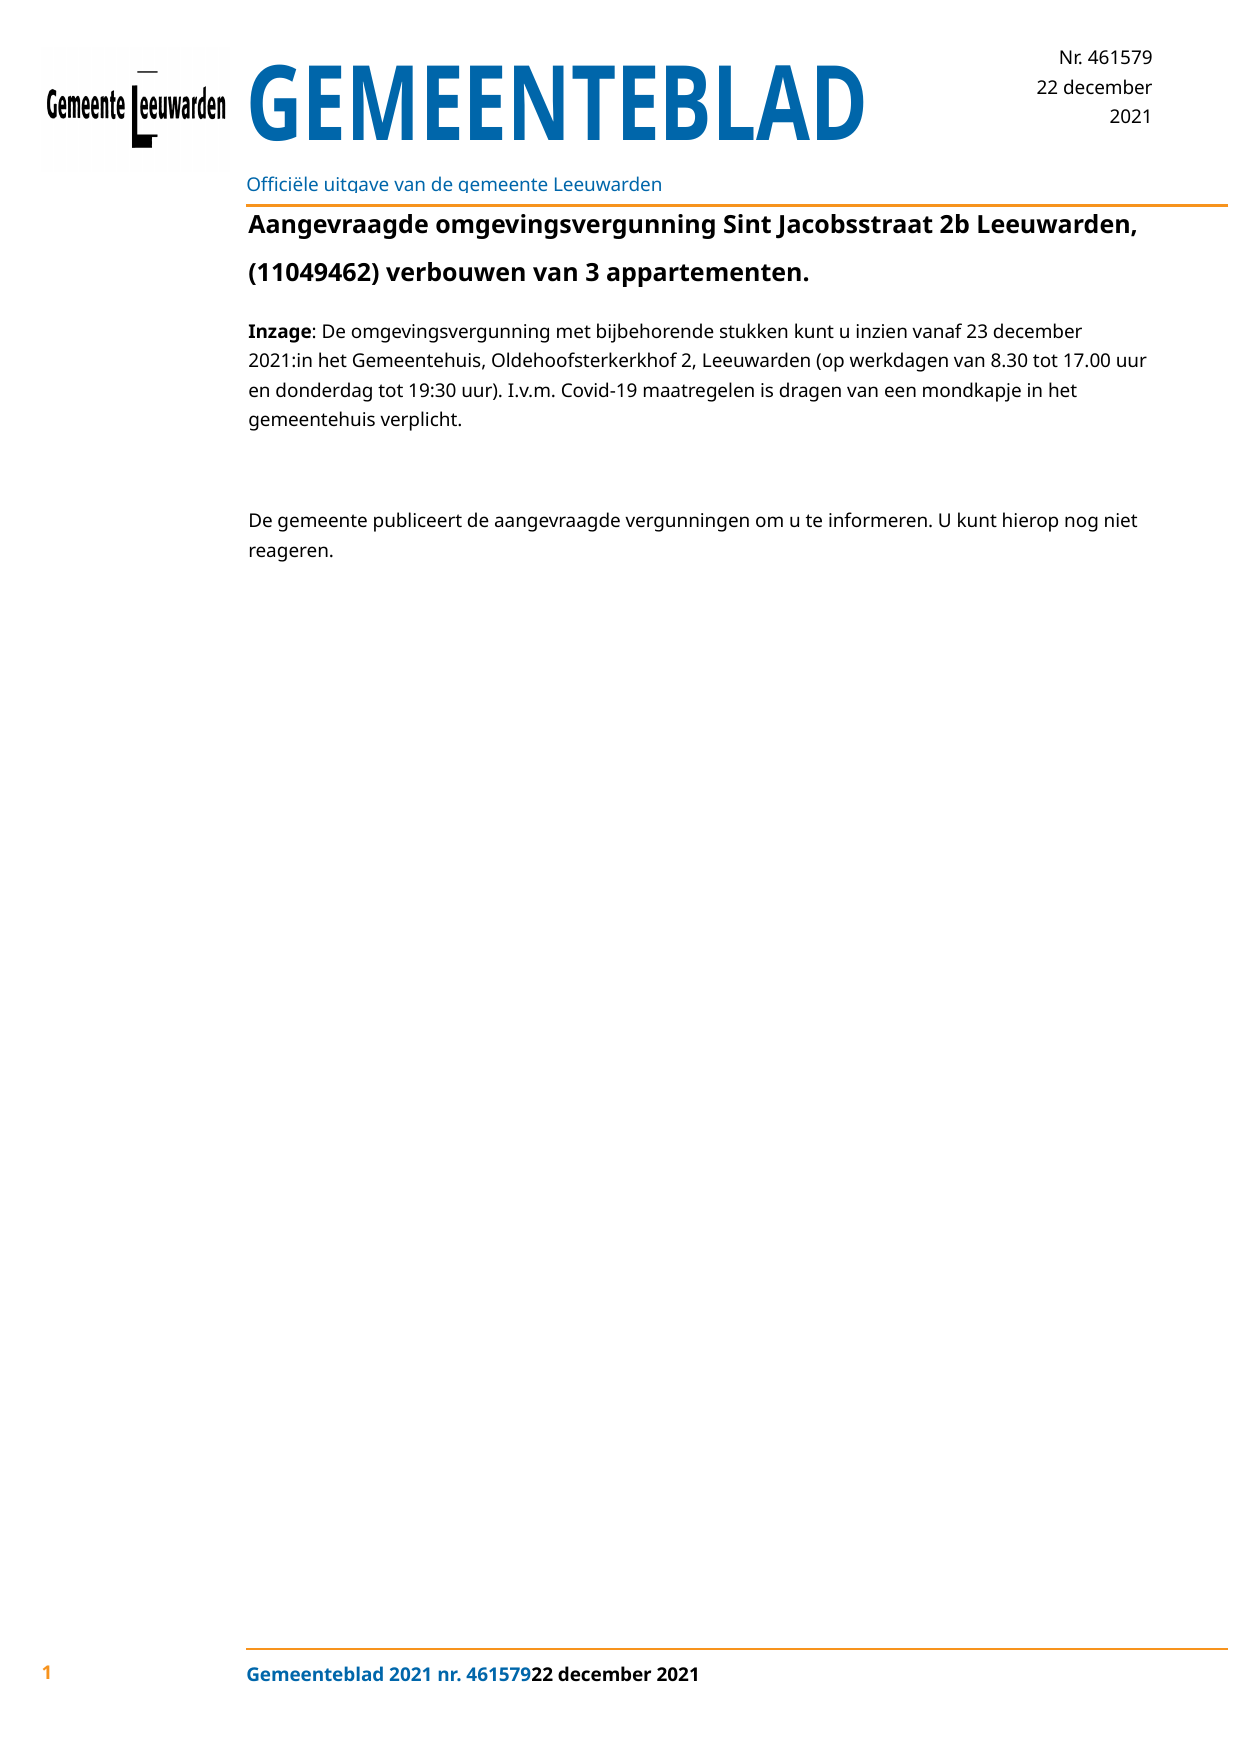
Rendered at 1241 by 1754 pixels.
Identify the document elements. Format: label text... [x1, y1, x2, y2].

picture [41, 47, 231, 172]
text Inzage: De omgevingsvergunning met bijbehorende stukken kunt u inzien vanaf 23 december 2021:in het Gemeentehuis, Oldehoofsterkerkhof 2, Leeuwarden (op werkdagen van 8.30 tot 17.00 uur en donderdag tot 19:30 uur). I.v.m. Covid-19 maatregelen is dragen van een mondkapje in het gemeentehuis verplicht. [248, 318, 1152, 432]
text De gemeente publiceert de aangevraagde vergunningen om u te informeren. U kunt hierop nog niet reageren. [248, 507, 1152, 563]
text Aangevraagde omgevingsvergunning Sint Jacobsstraat 2b Leeuwarden, (11049462) verbouwen van 3 appartementen. [248, 207, 1152, 288]
